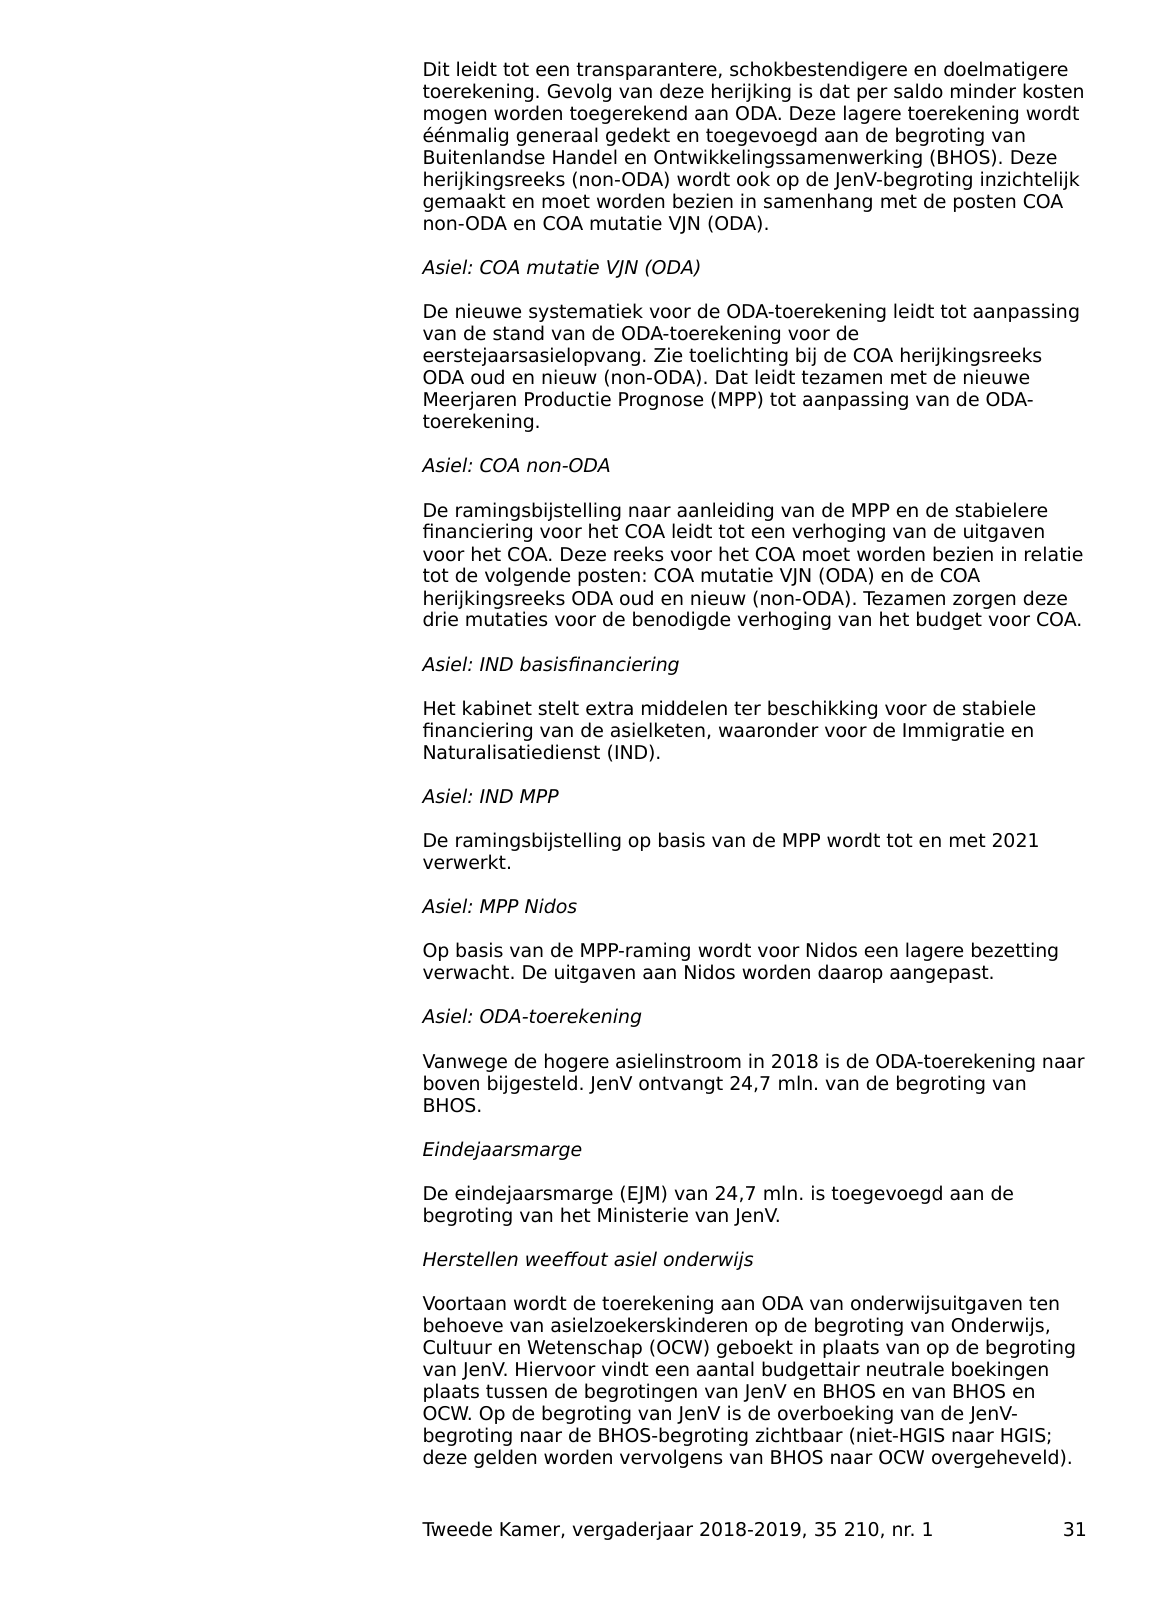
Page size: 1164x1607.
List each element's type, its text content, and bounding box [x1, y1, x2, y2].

subtitle Herstellen weeffout asiel onderwijs [422, 1249, 1087, 1271]
text Vanwege de hogere asielinstroom in 2018 is de ODA-toerekening naar boven bijgesteld. JenV ontvangt 24,7 mln. van de begroting van BHOS. [422, 1051, 1087, 1117]
subtitle Asiel: MPP Nidos [422, 896, 1087, 918]
text De nieuwe systematiek voor de ODA-toerekening leidt tot aanpassing van de stand van de ODA-toerekening voor de eerstejaarsasielopvang. Zie toelichting bij de COA herijkingsreeks ODA oud en nieuw (non-ODA). Dat leidt tezamen met de nieuwe Meerjaren Productie Prognose (MPP) tot aanpassing van de ODA-toerekening. [422, 301, 1087, 433]
subtitle Eindejaarsmarge [422, 1139, 1087, 1161]
text De ramingsbijstelling op basis van de MPP wordt tot en met 2021 verwerkt. [422, 830, 1087, 874]
subtitle Asiel: COA non-ODA [422, 455, 1087, 477]
subtitle Asiel: IND MPP [422, 786, 1087, 808]
text Voortaan wordt de toerekening aan ODA van onderwijsuitgaven ten behoeve van asielzoekerskinderen op de begroting van Onderwijs, Cultuur en Wetenschap (OCW) geboekt in plaats van op de begroting van JenV. Hiervoor vindt een aantal budgettair neutrale boekingen plaats tussen de begrotingen van JenV en BHOS en van BHOS en OCW. Op de begroting van JenV is de overboeking van de JenV-begroting naar de BHOS-begroting zichtbaar (niet-HGIS naar HGIS; deze gelden worden vervolgens van BHOS naar OCW overgeheveld). [422, 1293, 1087, 1469]
text De eindejaarsmarge (EJM) van 24,7 mln. is toegevoegd aan de begroting van het Ministerie van JenV. [422, 1183, 1087, 1227]
subtitle Asiel: IND basisfinanciering [422, 653, 1087, 676]
text Dit leidt tot een transparantere, schokbestendigere en doelmatigere toerekening. Gevolg van deze herijking is dat per saldo minder kosten mogen worden toegerekend aan ODA. Deze lagere toerekening wordt éénmalig generaal gedekt en toegevoegd aan de begroting van Buitenlandse Handel en Ontwikkelingssamenwerking (BHOS). Deze herijkingsreeks (non-ODA) wordt ook op de JenV-begroting inzichtelijk gemaakt en moet worden bezien in samenhang met de posten COA non-ODA en COA mutatie VJN (ODA). [422, 59, 1087, 235]
text Op basis van de MPP-raming wordt voor Nidos een lagere bezetting verwacht. De uitgaven aan Nidos worden daarop aangepast. [422, 940, 1087, 984]
text Het kabinet stelt extra middelen ter beschikking voor de stabiele financiering van de asielketen, waaronder voor de Immigratie en Naturalisatiedienst (IND). [422, 698, 1087, 764]
subtitle Asiel: COA mutatie VJN (ODA) [422, 257, 1087, 279]
subtitle Asiel: ODA-toerekening [422, 1006, 1087, 1028]
text De ramingsbijstelling naar aanleiding van de MPP en de stabielere financiering voor het COA leidt tot een verhoging van de uitgaven voor het COA. Deze reeks voor het COA moet worden bezien in relatie tot de volgende posten: COA mutatie VJN (ODA) en de COA herijkingsreeks ODA oud en nieuw (non-ODA). Tezamen zorgen deze drie mutaties voor de benodigde verhoging van het budget voor COA. [422, 499, 1087, 631]
